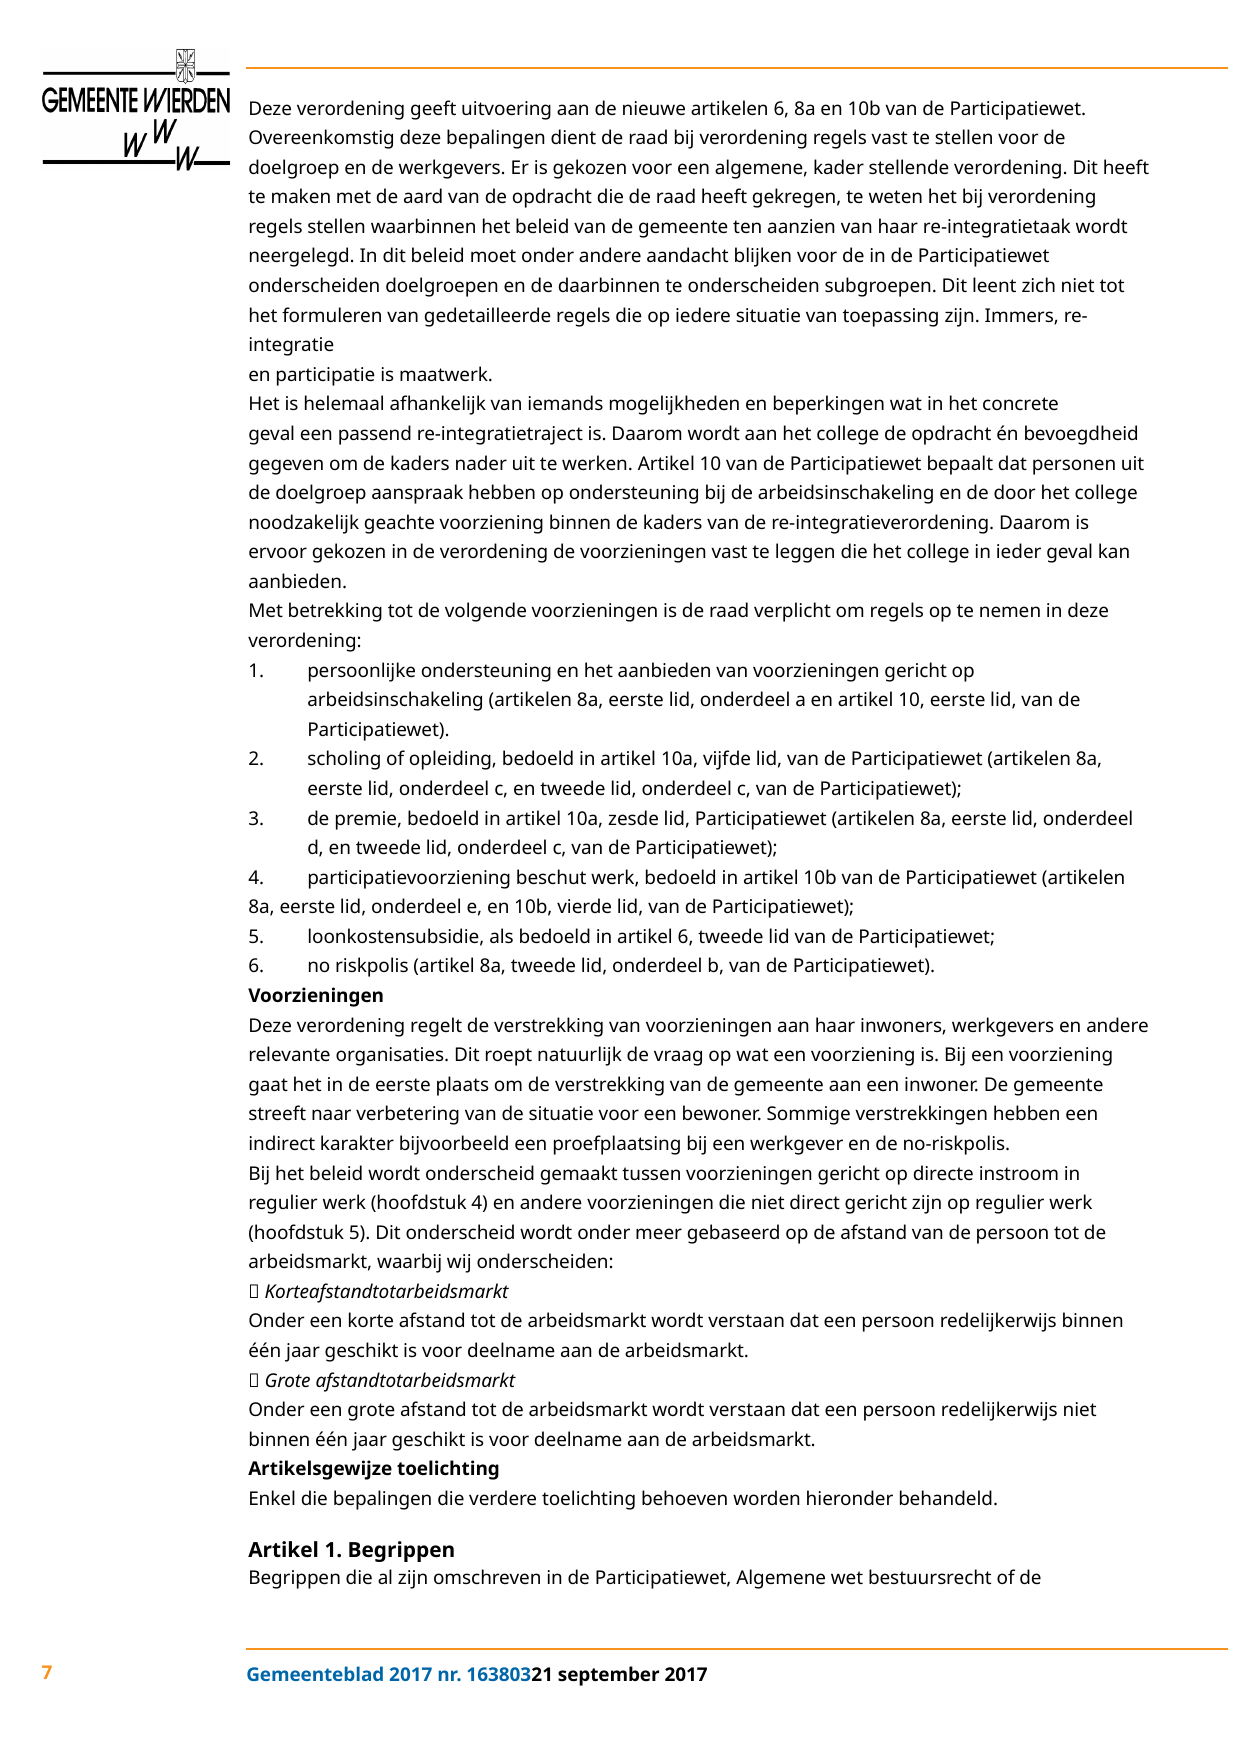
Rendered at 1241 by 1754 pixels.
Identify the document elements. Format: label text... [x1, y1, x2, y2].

text  Korteafstandtotarbeidsmarkt [248, 1278, 1152, 1304]
text 8a, eerste lid, onderdeel e, en 10b, vierde lid, van de Participatiewet); [248, 893, 1152, 919]
text en participatie is maatwerk. [248, 361, 1152, 387]
text Met betrekking tot de volgende voorzieningen is de raad verplicht om regels op te nemen in deze verordening: [248, 598, 1152, 653]
list no riskpolis (artikel 8a, tweede lid, onderdeel b, van de Participatiewet). [248, 953, 1152, 978]
text Artikelsgewijze toelichting [248, 1456, 1152, 1481]
text Deze verordening geeft uitvoering aan de nieuwe artikelen 6, 8a en 10b van de Participatiewet. Overeenkomstig deze bepalingen dient de raad bij verordening regels vast te stellen voor de [248, 95, 1152, 150]
list participatievoorziening beschut werk, bedoeld in artikel 10b van de Participatiewet (artikelen [248, 864, 1152, 890]
text  Grote afstandtotarbeidsmarkt [248, 1367, 1152, 1393]
text Deze verordening regelt de verstrekking van voorzieningen aan haar inwoners, werkgevers en andere relevante organisaties. Dit roept natuurlijk de vraag op wat een voorziening is. Bij een voorziening [248, 1012, 1152, 1067]
text Onder een korte afstand tot de arbeidsmarkt wordt verstaan dat een persoon redelijkerwijs binnen één jaar geschikt is voor deelname aan de arbeidsmarkt. [248, 1308, 1152, 1363]
text Het is helemaal afhankelijk van iemands mogelijkheden en beperkingen wat in het concrete [248, 391, 1152, 416]
text Begrippen die al zijn omschreven in de Participatiewet, Algemene wet bestuursrecht of de [248, 1564, 1152, 1590]
list persoonlijke ondersteuning en het aanbieden van voorzieningen gericht op arbeidsinschakeling (artikelen 8a, eerste lid, onderdeel a en artikel 10, eerste lid, van de Participatiewet). [248, 657, 1152, 742]
list loonkostensubsidie, als bedoeld in artikel 6, tweede lid van de Participatiewet; [248, 923, 1152, 949]
text gaat het in de eerste plaats om de verstrekking van de gemeente aan een inwoner. De gemeente streeft naar verbetering van de situatie voor een bewoner. Sommige verstrekkingen hebben een indirect karakter bijvoorbeeld een proefplaatsing bij een werkgever en de no-riskpolis. [248, 1071, 1152, 1156]
list scholing of opleiding, bedoeld in artikel 10a, vijfde lid, van de Participatiewet (artikelen 8a, eerste lid, onderdeel c, en tweede lid, onderdeel c, van de Participatiewet); [248, 746, 1152, 801]
text Enkel die bepalingen die verdere toelichting behoeven worden hieronder behandeld. [248, 1485, 1152, 1511]
text Voorzieningen [248, 982, 1152, 1008]
text doelgroep en de werkgevers. Er is gekozen voor een algemene, kader stellende verordening. Dit heeft te maken met de aard van de opdracht die de raad heeft gekregen, te weten het bij verordening regels stellen waarbinnen het beleid van de gemeente ten aanzien van haar re-integratietaak wordt neergelegd. In dit beleid moet onder andere aandacht blijken voor de in de Participatiewet onderscheiden doelgroepen en de daarbinnen te onderscheiden subgroepen. Dit leent zich niet tot het formuleren van gedetailleerde regels die op iedere situatie van toepassing zijn. Immers, re-integratie [248, 154, 1152, 357]
text Artikel 1. Begrippen [248, 1536, 1152, 1564]
text Bij het beleid wordt onderscheid gemaakt tussen voorzieningen gericht op directe instroom in regulier werk (hoofdstuk 4) en andere voorzieningen die niet direct gericht zijn op regulier werk (hoofdstuk 5). Dit onderscheid wordt onder meer gebaseerd op de afstand van de persoon tot de arbeidsmarkt, waarbij wij onderscheiden: [248, 1160, 1152, 1274]
picture [41, 47, 231, 172]
text geval een passend re-integratietraject is. Daarom wordt aan het college de opdracht én bevoegdheid gegeven om de kaders nader uit te werken. Artikel 10 van de Participatiewet bepaalt dat personen uit de doelgroep aanspraak hebben op ondersteuning bij de arbeidsinschakeling en de door het college noodzakelijk geachte voorziening binnen de kaders van de re-integratieverordening. Daarom is ervoor gekozen in de verordening de voorzieningen vast te leggen die het college in ieder geval kan aanbieden. [248, 420, 1152, 594]
list de premie, bedoeld in artikel 10a, zesde lid, Participatiewet (artikelen 8a, eerste lid, onderdeel d, en tweede lid, onderdeel c, van de Participatiewet); [248, 805, 1152, 860]
text Onder een grote afstand tot de arbeidsmarkt wordt verstaan dat een persoon redelijkerwijs niet binnen één jaar geschikt is voor deelname aan de arbeidsmarkt. [248, 1396, 1152, 1452]
